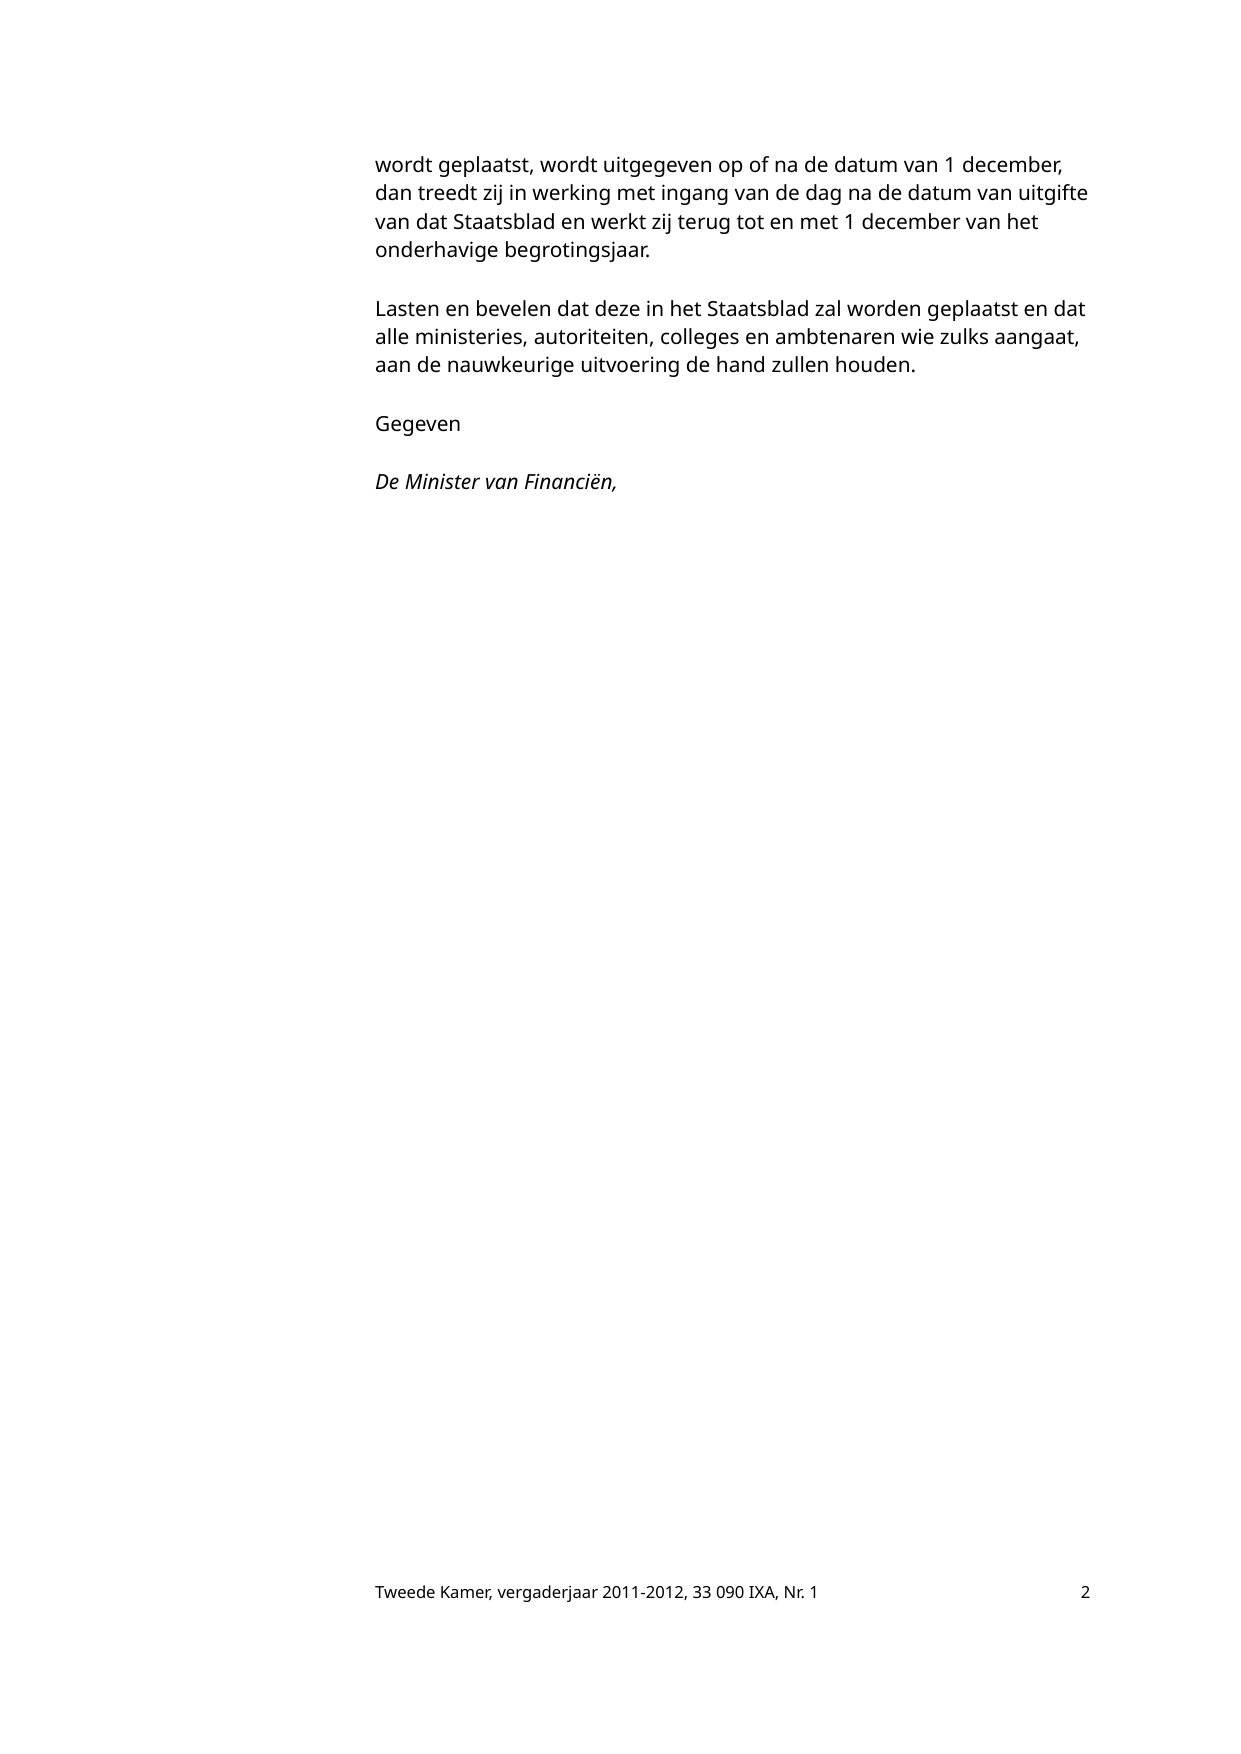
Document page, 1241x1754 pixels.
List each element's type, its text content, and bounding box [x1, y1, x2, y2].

text Lasten en bevelen dat deze in het Staatsblad zal worden geplaatst en dat alle ministeries, autoriteiten, colleges en ambtenaren wie zulks aangaat, aan de nauwkeurige uitvoering de hand zullen houden. [375, 294, 1090, 379]
text wordt geplaatst, wordt uitgegeven op of na de datum van 1 december, dan treedt zij in werking met ingang van de dag na de datum van uitgifte van dat Staatsblad en werkt zij terug tot en met 1 december van het onderhavige begrotingsjaar. [375, 150, 1090, 264]
text De Minister van Financiën, [375, 467, 1090, 496]
text Gegeven [375, 409, 1090, 437]
